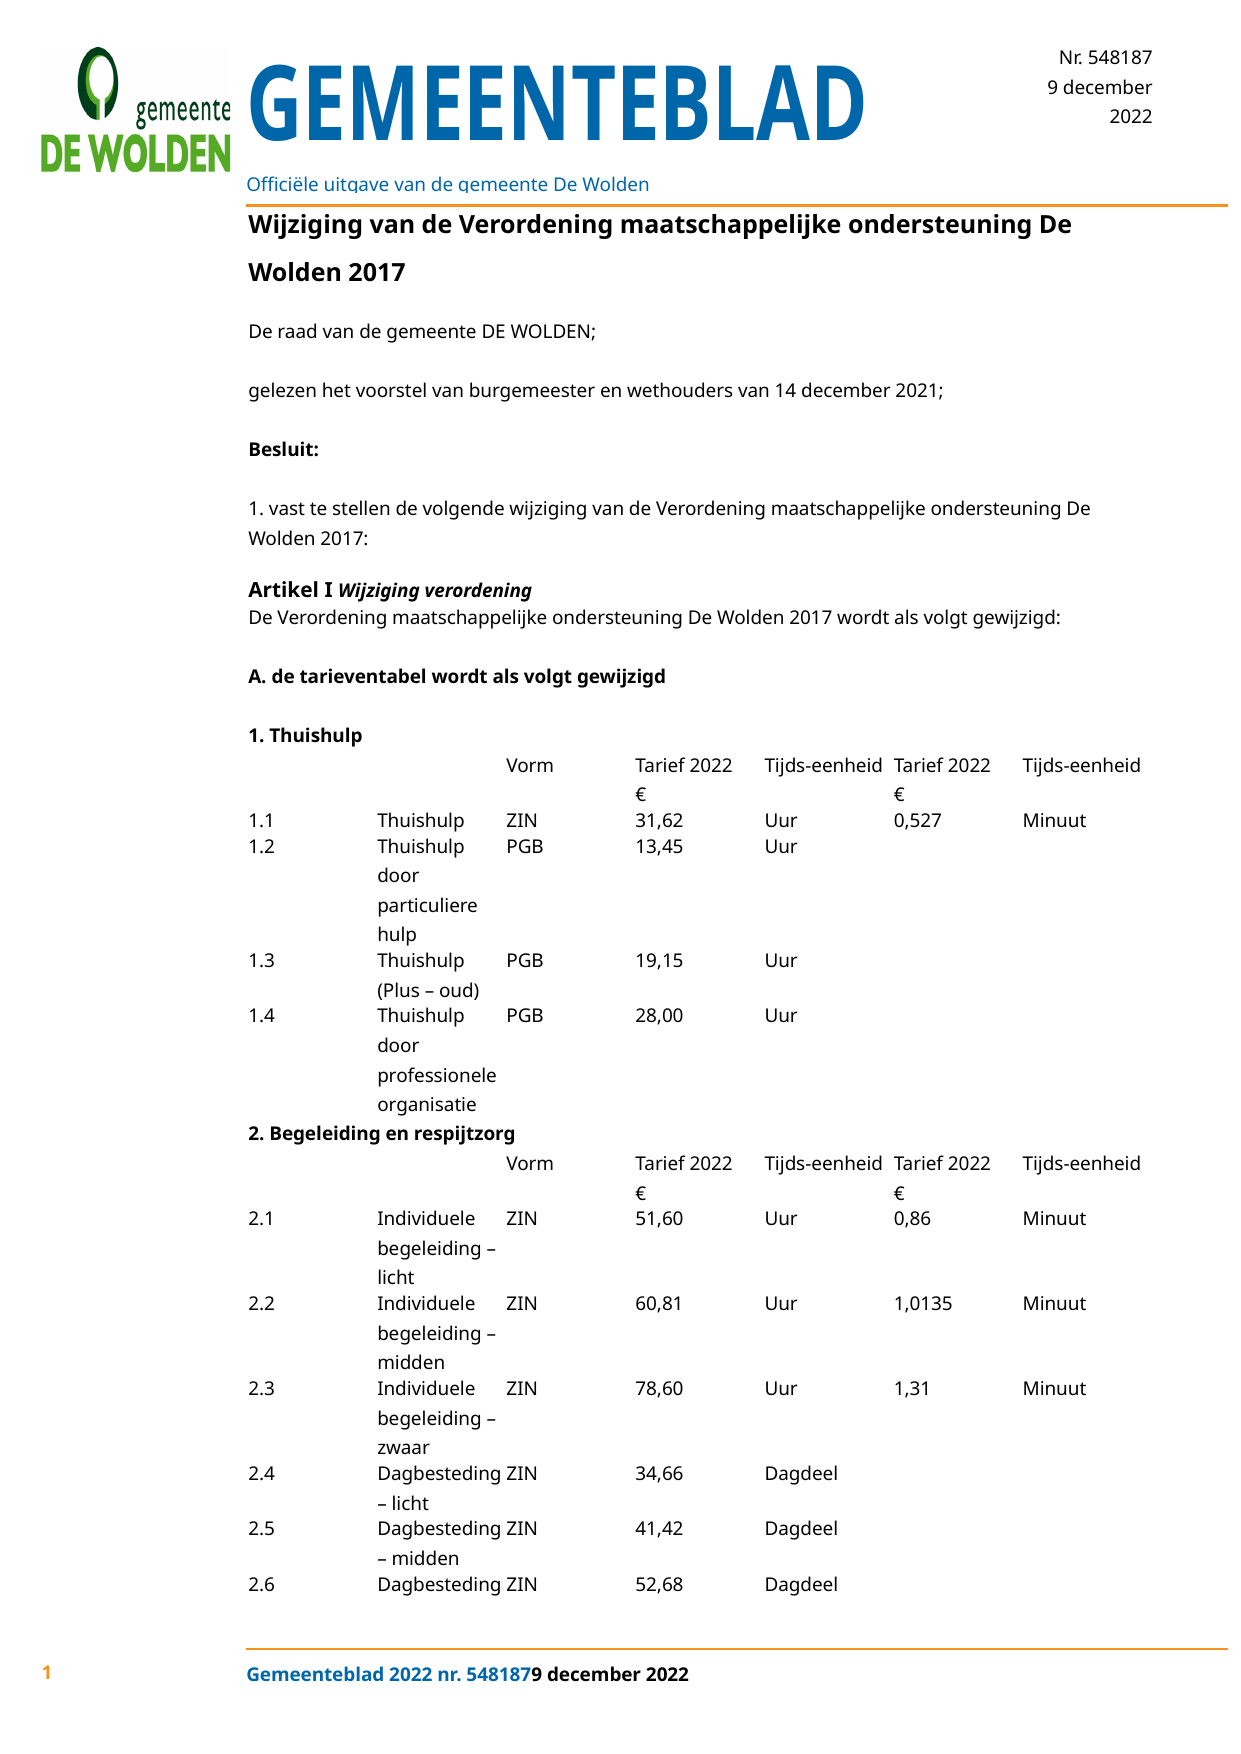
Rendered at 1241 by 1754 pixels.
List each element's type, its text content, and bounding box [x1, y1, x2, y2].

table_cell Minuut [1023, 807, 1152, 833]
table_cell Thuishulp door particuliere hulp [377, 833, 506, 947]
table_cell [1023, 1003, 1152, 1117]
table_cell ZIN [506, 1290, 635, 1375]
table_cell Uur [764, 1003, 893, 1117]
table_cell ZIN [506, 1571, 635, 1596]
table_header Tijds-eenheid [764, 752, 893, 807]
text 1. vast te stellen de volgende wijziging van de Verordening maatschappelijke ondersteuning De Wolden 2017: [248, 495, 1152, 551]
text Wijziging van de Verordening maatschappelijke ondersteuning De Wolden 2017 [248, 207, 1152, 288]
table_cell 1.3 [248, 948, 377, 1003]
table_cell 0,527 [894, 807, 1022, 833]
table_cell Dagdeel [764, 1515, 893, 1571]
table_cell 41,42 [635, 1515, 764, 1571]
table_cell 52,68 [635, 1571, 764, 1596]
table_cell 1,31 [894, 1375, 1022, 1460]
table_cell 2.4 [248, 1460, 377, 1515]
table_cell PGB [506, 833, 635, 947]
table_cell Dagbesteding [377, 1571, 506, 1596]
table_header Vorm [506, 752, 635, 807]
table_cell 51,60 [635, 1205, 764, 1290]
table_header Tijds-eenheid [1023, 752, 1152, 807]
table_cell Uur [764, 833, 893, 947]
text gelezen het voorstel van burgemeester en wethouders van 14 december 2021; [248, 377, 1152, 403]
table_header Tarief 2022 € [635, 1150, 764, 1205]
table_cell ZIN [506, 807, 635, 833]
table_header Tarief 2022 € [894, 752, 1022, 807]
table_header [377, 1150, 506, 1205]
text Artikel I Wijziging verordening [248, 575, 1152, 604]
table_cell 34,66 [635, 1460, 764, 1515]
table_cell Dagbesteding – midden [377, 1515, 506, 1571]
table_cell [1023, 1571, 1152, 1596]
table_cell Individuele begeleiding – licht [377, 1205, 506, 1290]
table_cell 0,86 [894, 1205, 1022, 1290]
table_cell Dagdeel [764, 1571, 893, 1596]
table_cell ZIN [506, 1205, 635, 1290]
table_cell 78,60 [635, 1375, 764, 1460]
text A. de tarieventabel wordt als volgt gewijzigd [248, 663, 1152, 689]
table_cell Minuut [1023, 1205, 1152, 1290]
table_cell [1023, 833, 1152, 947]
table_cell 2.5 [248, 1515, 377, 1571]
table_header Vorm [506, 1150, 635, 1205]
table_cell 1.2 [248, 833, 377, 947]
table_cell PGB [506, 1003, 635, 1117]
table_cell 28,00 [635, 1003, 764, 1117]
table_cell Dagdeel [764, 1460, 893, 1515]
table_cell [894, 833, 1022, 947]
table_cell [1023, 1460, 1152, 1515]
table_cell Minuut [1023, 1290, 1152, 1375]
table_header Tarief 2022 € [635, 752, 764, 807]
table_cell Uur [764, 1205, 893, 1290]
text De raad van de gemeente DE WOLDEN; [248, 318, 1152, 344]
table_cell 13,45 [635, 833, 764, 947]
table_cell [894, 1003, 1022, 1117]
table_cell Dagbesteding – licht [377, 1460, 506, 1515]
table_cell ZIN [506, 1515, 635, 1571]
text De Verordening maatschappelijke ondersteuning De Wolden 2017 wordt als volgt gewijzigd: [248, 604, 1152, 629]
table_header [248, 752, 377, 807]
table_cell [894, 1460, 1022, 1515]
table_cell [894, 1571, 1022, 1596]
table_cell 2.6 [248, 1571, 377, 1596]
table_cell 19,15 [635, 948, 764, 1003]
table_cell 1.4 [248, 1003, 377, 1117]
table_cell Uur [764, 807, 893, 833]
table_cell Individuele begeleiding – midden [377, 1290, 506, 1375]
text 1. Thuishulp [248, 722, 1152, 748]
table_cell Thuishulp [377, 807, 506, 833]
table_cell Thuishulp door professionele organisatie [377, 1003, 506, 1117]
table_cell 2.1 [248, 1205, 377, 1290]
table_cell 31,62 [635, 807, 764, 833]
table_header [248, 1150, 377, 1205]
table_header [377, 752, 506, 807]
table_cell PGB [506, 948, 635, 1003]
table_header Tijds-eenheid [1023, 1150, 1152, 1205]
table_header Tijds-eenheid [764, 1150, 893, 1205]
table_cell [894, 948, 1022, 1003]
text Besluit: [248, 436, 1152, 462]
table_cell 2.2 [248, 1290, 377, 1375]
table_cell [1023, 948, 1152, 1003]
table_cell ZIN [506, 1375, 635, 1460]
table_cell [894, 1515, 1022, 1571]
text 2. Begeleiding en respijtzorg [248, 1120, 1152, 1146]
table_cell Minuut [1023, 1375, 1152, 1460]
table_cell ZIN [506, 1460, 635, 1515]
table_cell 1.1 [248, 807, 377, 833]
table_cell 1,0135 [894, 1290, 1022, 1375]
table_cell Individuele begeleiding – zwaar [377, 1375, 506, 1460]
table_cell Uur [764, 1375, 893, 1460]
table_cell Thuishulp (Plus – oud) [377, 948, 506, 1003]
table_cell 2.3 [248, 1375, 377, 1460]
table_cell [1023, 1515, 1152, 1571]
table_header Tarief 2022 € [894, 1150, 1022, 1205]
table_cell Uur [764, 948, 893, 1003]
table_cell Uur [764, 1290, 893, 1375]
picture [41, 47, 231, 172]
table_cell 60,81 [635, 1290, 764, 1375]
